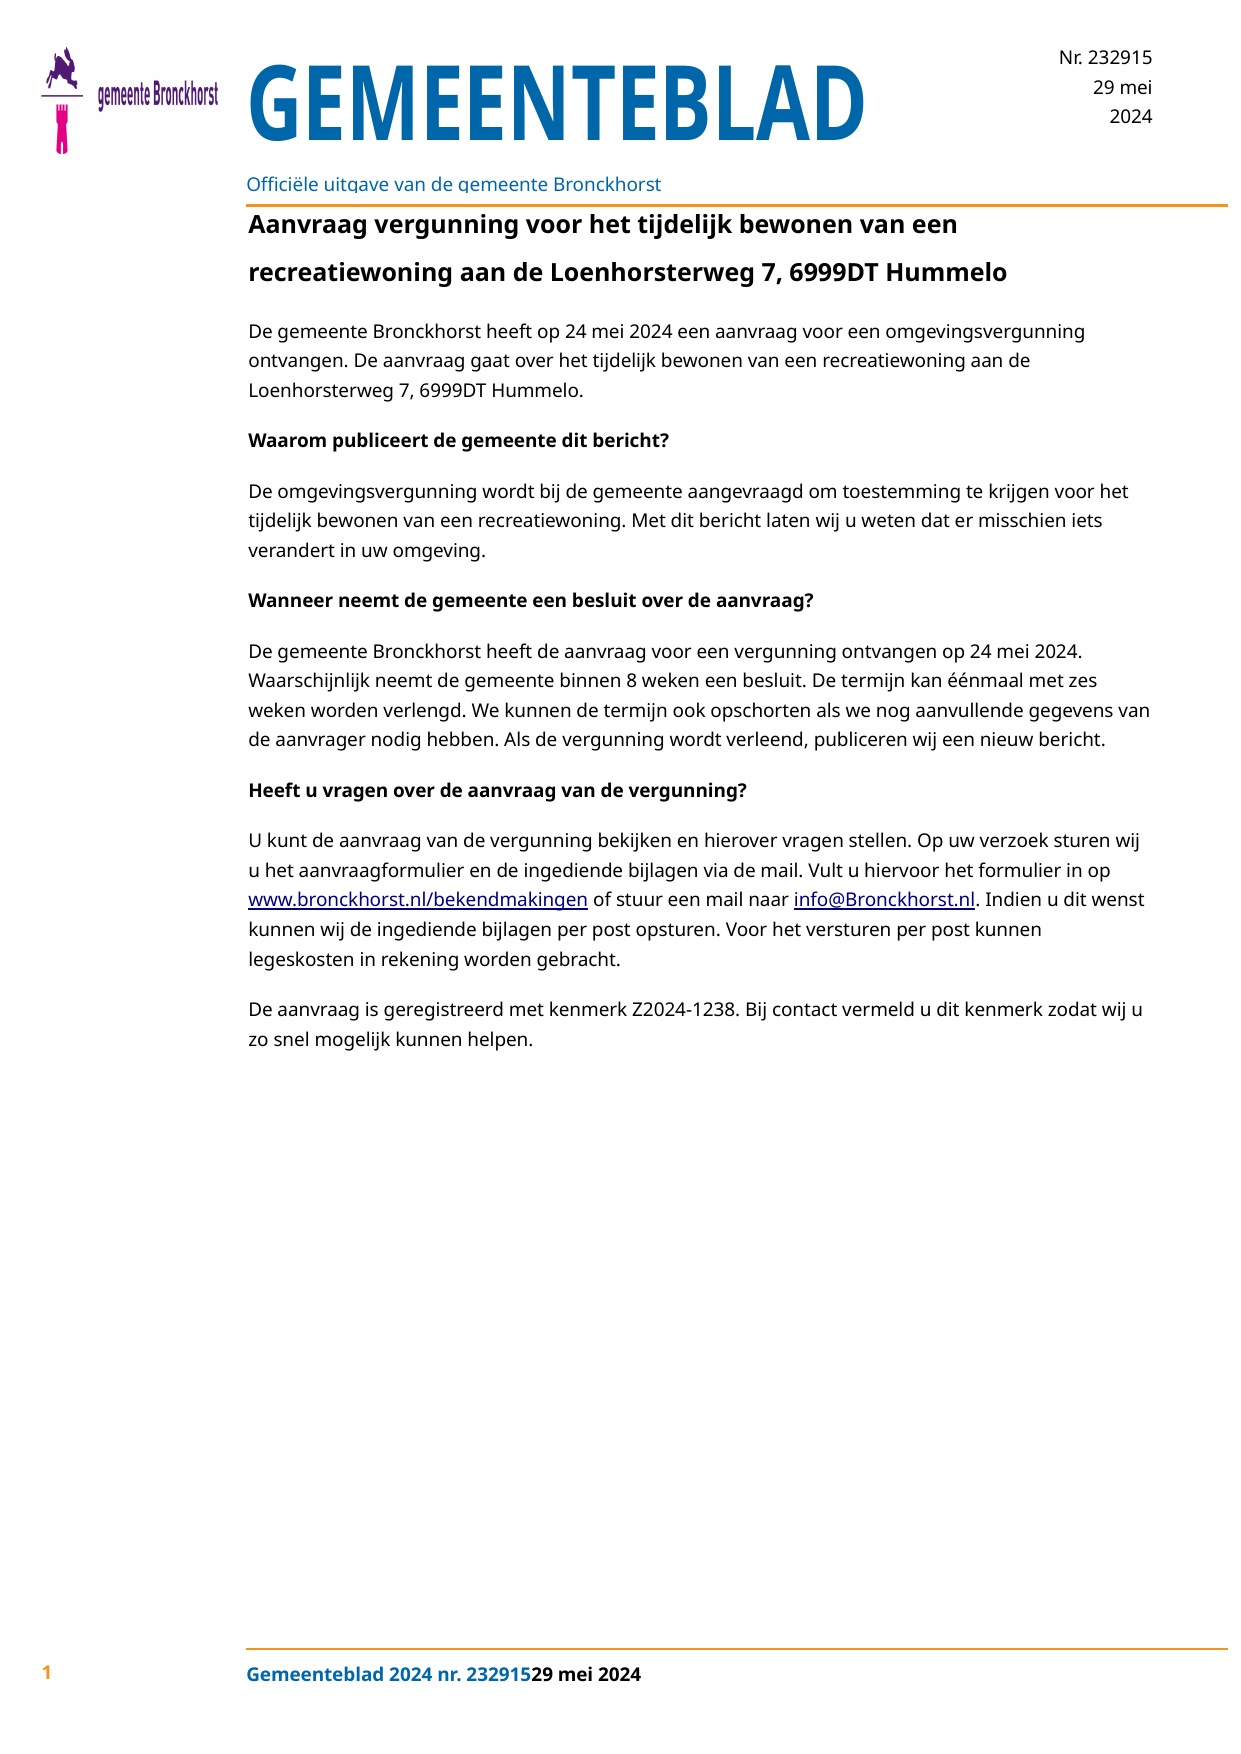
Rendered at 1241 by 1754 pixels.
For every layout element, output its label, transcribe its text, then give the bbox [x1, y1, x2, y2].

text Wanneer neemt de gemeente een besluit over de aanvraag? [248, 587, 1152, 613]
text U kunt de aanvraag van de vergunning bekijken en hierover vragen stellen. Op uw verzoek sturen wij u het aanvraagformulier en de ingediende bijlagen via de mail. Vult u hiervoor het formulier in op www.bronckhorst.nl/bekendmakingen of stuur een mail naar info@Bronckhorst.nl. Indien u dit wenst kunnen wij de ingediende bijlagen per post opsturen. Voor het versturen per post kunnen legeskosten in rekening worden gebracht. [248, 827, 1152, 972]
text De omgevingsvergunning wordt bij de gemeente aangevraagd om toestemming te krijgen voor het tijdelijk bewonen van een recreatiewoning. Met dit bericht laten wij u weten dat er misschien iets verandert in uw omgeving. [248, 478, 1152, 563]
text De gemeente Bronckhorst heeft op 24 mei 2024 een aanvraag voor een omgevingsvergunning ontvangen. De aanvraag gaat over het tijdelijk bewonen van een recreatiewoning aan de Loenhorsterweg 7, 6999DT Hummelo. [248, 318, 1152, 403]
text De aanvraag is geregistreerd met kenmerk Z2024-1238. Bij contact vermeld u dit kenmerk zodat wij u zo snel mogelijk kunnen helpen. [248, 996, 1152, 1052]
text Aanvraag vergunning voor het tijdelijk bewonen van een recreatiewoning aan de Loenhorsterweg 7, 6999DT Hummelo [248, 207, 1152, 288]
text Heeft u vragen over de aanvraag van de vergunning? [248, 777, 1152, 803]
text Waarom publiceert de gemeente dit bericht? [248, 427, 1152, 453]
text De gemeente Bronckhorst heeft de aanvraag voor een vergunning ontvangen op 24 mei 2024. Waarschijnlijk neemt de gemeente binnen 8 weken een besluit. De termijn kan éénmaal met zes weken worden verlengd. We kunnen de termijn ook opschorten als we nog aanvullende gegevens van de aanvrager nodig hebben. Als de vergunning wordt verleend, publiceren wij een nieuw bericht. [248, 638, 1152, 752]
picture [41, 47, 231, 172]
